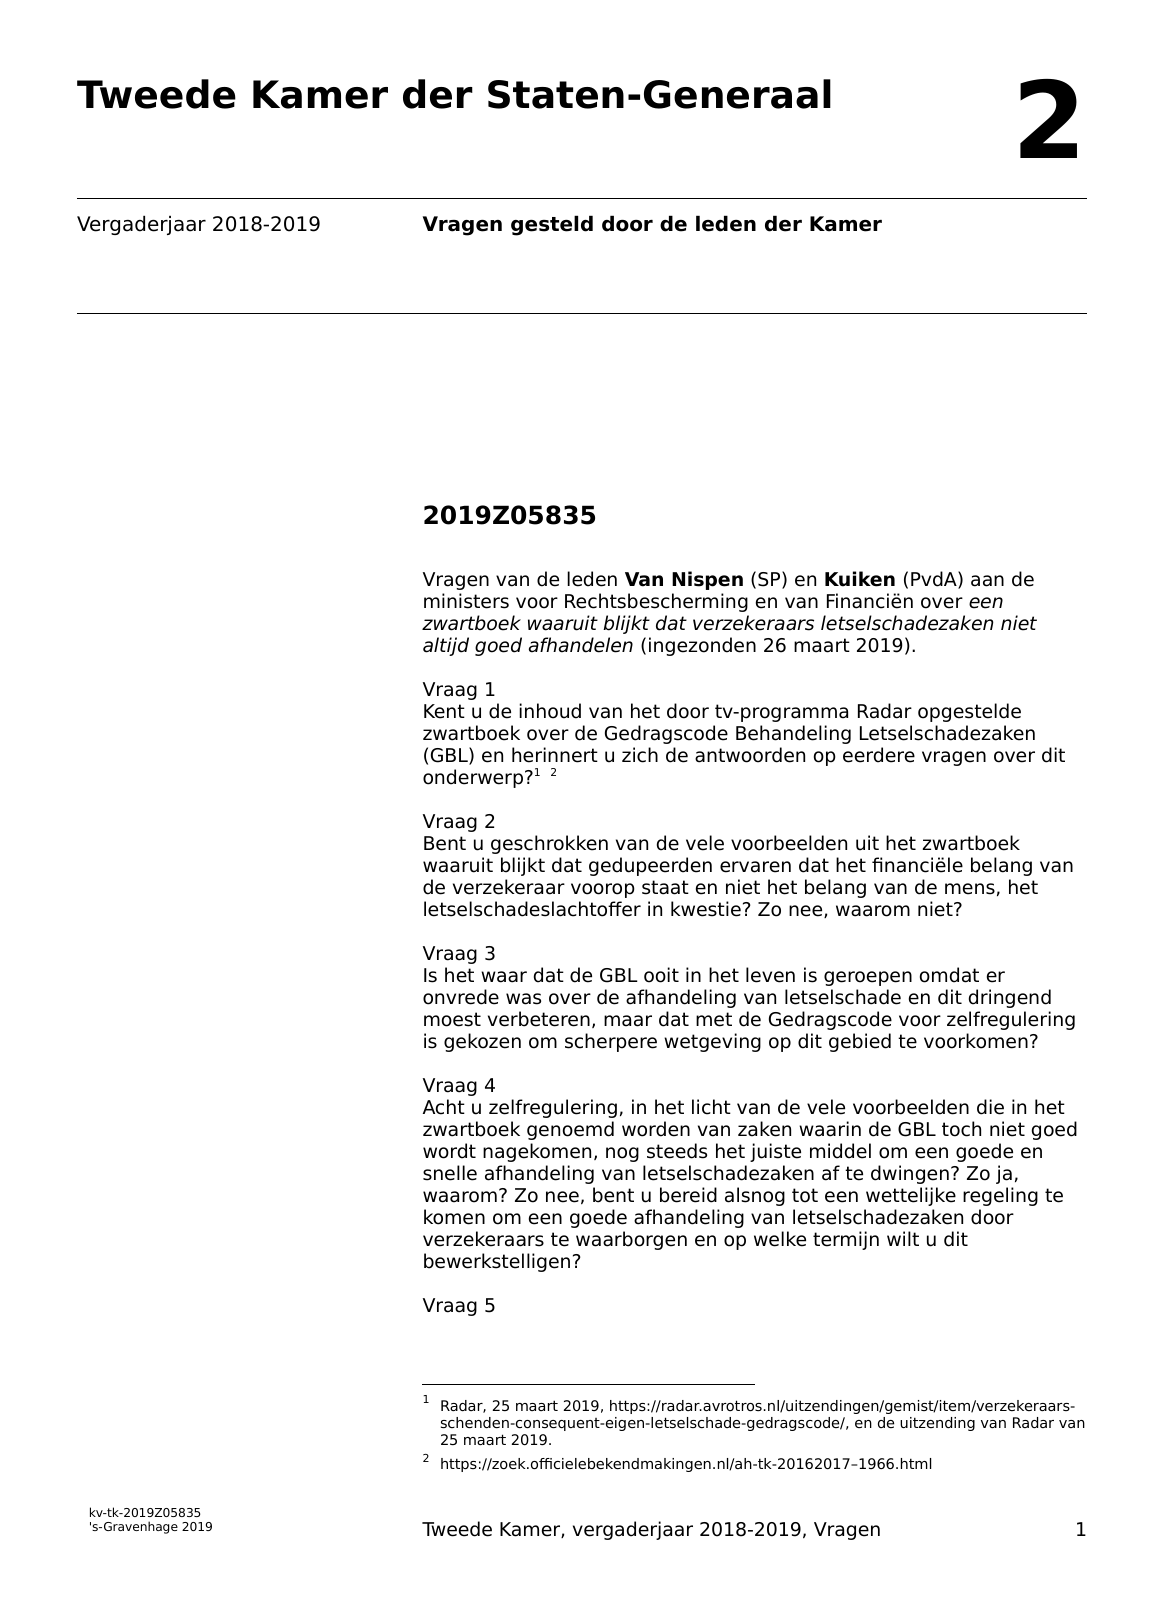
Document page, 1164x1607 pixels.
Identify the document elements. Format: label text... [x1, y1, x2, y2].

table_cell Vergaderjaar 2018-2019 [77, 199, 422, 313]
text https://zoek.officielebekendmakingen.nl/ah-tk-20162017–1966.html [422, 1452, 1087, 1474]
text Kent u de inhoud van het door tv-programma Radar opgestelde zwartboek over de Gedragscode Behandeling Letselschadezaken (GBL) en herinnert u zich de antwoorden op eerdere vragen over dit onderwerp? [422, 701, 1087, 789]
text Acht u zelfregulering, in het licht van de vele voorbeelden die in het zwartboek genoemd worden van zaken waarin de GBL toch niet goed wordt nagekomen, nog steeds het juiste middel om een goede en snelle afhandeling van letselschadezaken af te dwingen? Zo ja, waarom? Zo nee, bent u bereid alsnog tot een wettelijke regeling te komen om een goede afhandeling van letselschadezaken door verzekeraars te waarborgen en op welke termijn wilt u dit bewerkstelligen? [422, 1097, 1087, 1273]
text 2019Z05835 [422, 501, 1087, 531]
text 's-Gravenhage 2019 [88, 1520, 323, 1534]
text Vraag 5 [422, 1295, 1087, 1317]
text Vraag 4 [422, 1075, 1087, 1097]
text Vraag 3 [422, 943, 1087, 965]
text Vraag 2 [422, 811, 1087, 833]
text Vraag 1 [422, 679, 1087, 701]
table_cell Vragen gesteld door de leden der Kamer [422, 199, 1087, 313]
text kv-tk-2019Z05835 [88, 1506, 323, 1520]
text Bent u geschrokken van de vele voorbeelden uit het zwartboek waaruit blijkt dat gedupeerden ervaren dat het financiële belang van de verzekeraar voorop staat en niet het belang van de mens, het letselschadeslachtoffer in kwestie? Zo nee, waarom niet? [422, 833, 1087, 921]
text Radar, 25 maart 2019, https://radar.avrotros.nl/uitzendingen/gemist/item/verzekeraars-schenden-consequent-eigen-letselschade-gedragscode/, en de uitzending van Radar van 25 maart 2019. [422, 1393, 1087, 1449]
text Is het waar dat de GBL ooit in het leven is geroepen omdat er onvrede was over de afhandeling van letselschade en dit dringend moest verbeteren, maar dat met de Gedragscode voor zelfregulering is gekozen om scherpere wetgeving op dit gebied te voorkomen? [422, 965, 1087, 1053]
table_header 2 [886, 59, 1087, 198]
table_header Tweede Kamer der Staten-Generaal [77, 59, 886, 198]
text Vragen van de leden Van Nispen (SP) en Kuiken (PvdA) aan de ministers voor Rechtsbescherming en van Financiën over een zwartboek waaruit blijkt dat verzekeraars letselschadezaken niet altijd goed afhandelen (ingezonden 26 maart 2019). [422, 569, 1087, 657]
